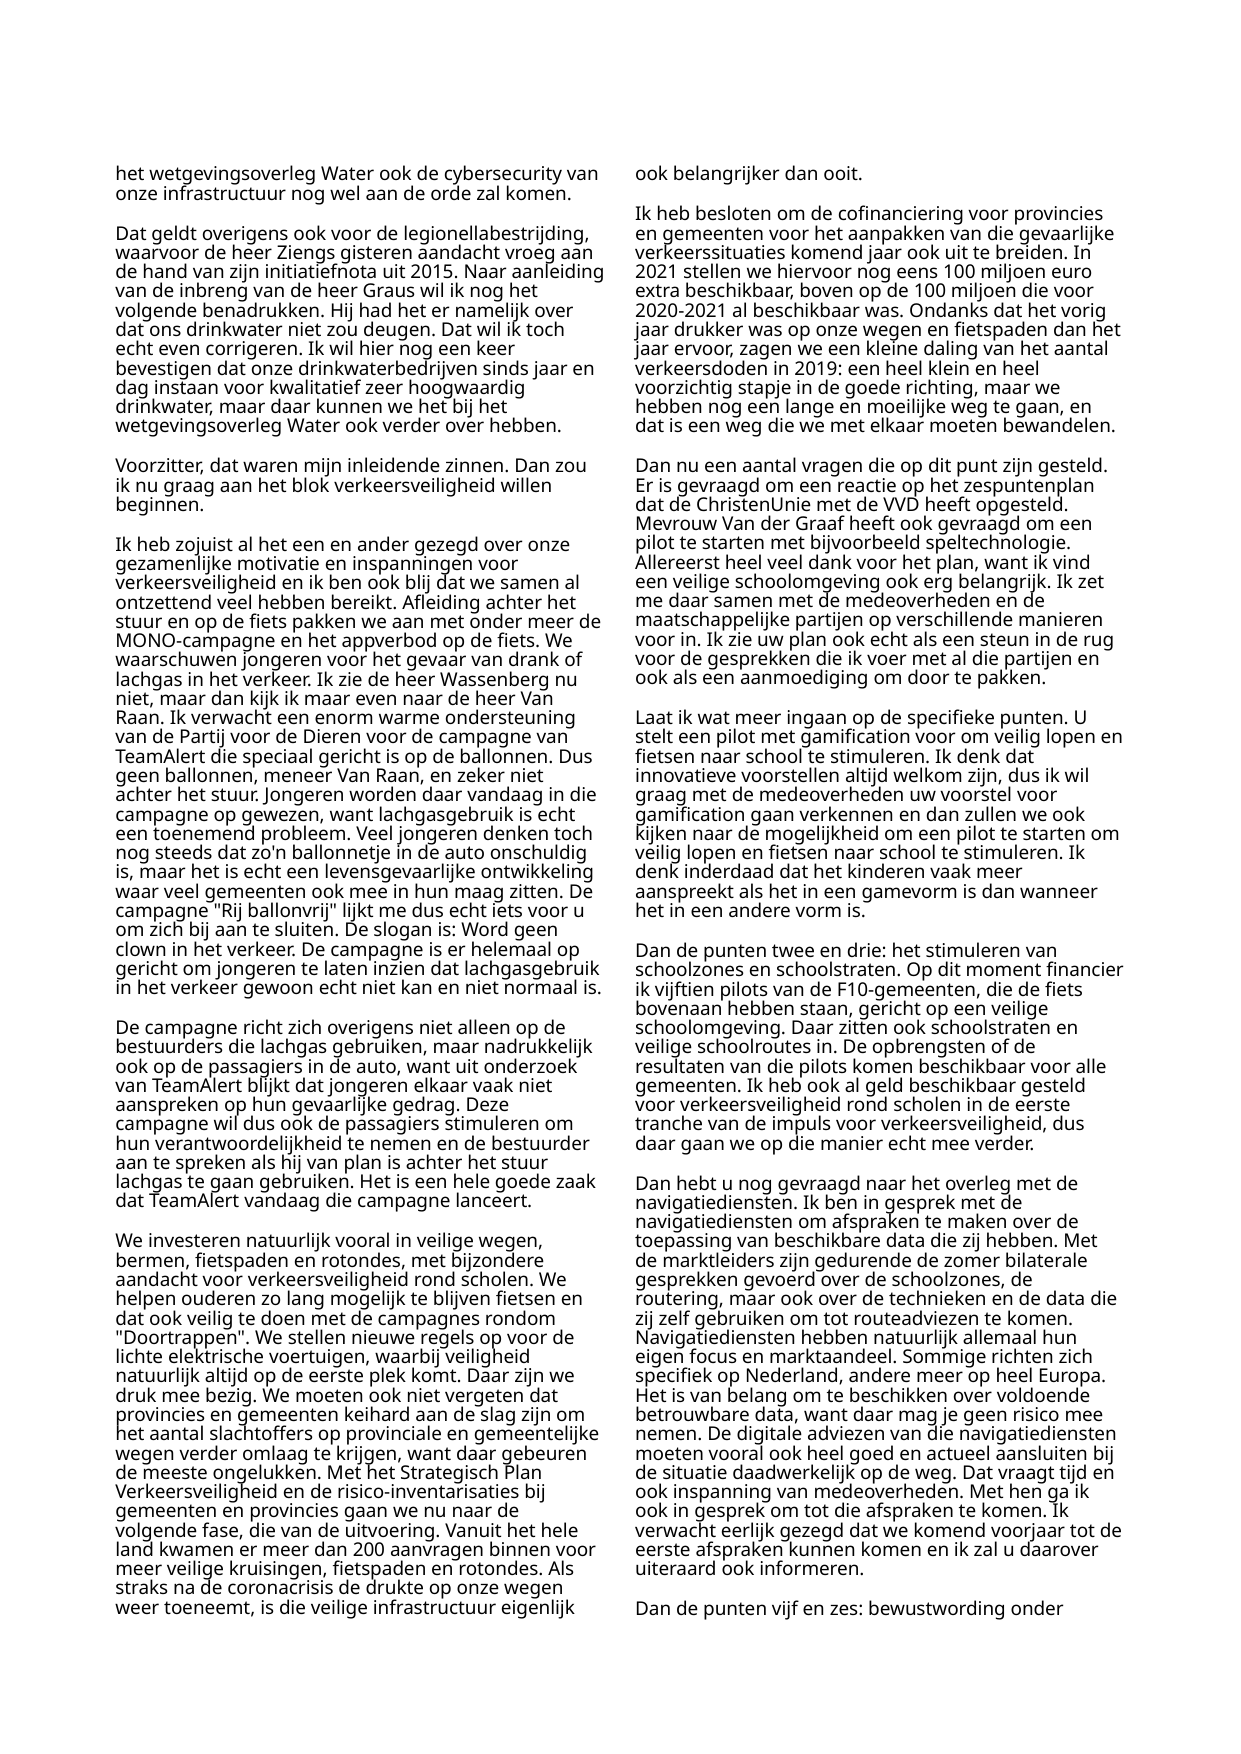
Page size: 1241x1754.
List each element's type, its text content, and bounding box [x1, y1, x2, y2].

text Dan nu een aantal vragen die op dit punt zijn gesteld. Er is gevraagd om een reactie op het zespuntenplan dat de ChristenUnie met de VVD heeft opgesteld. Mevrouw Van der Graaf heeft ook gevraagd om een pilot te starten met bijvoorbeeld speltechnologie. Allereerst heel veel dank voor het plan, want ik vind een veilige schoolomgeving ook erg belangrijk. Ik zet me daar samen met de medeoverheden en de maatschappelijke partijen op verschillende manieren voor in. Ik zie uw plan ook echt als een steun in de rug voor de gesprekken die ik voer met al die partijen en ook als een aanmoediging om door te pakken. [635, 457, 1125, 688]
text Dan de punten twee en drie: het stimuleren van schoolzones en schoolstraten. Op dit moment financier ik vijftien pilots van de F10-gemeenten, die de fiets bovenaan hebben staan, gericht op een veilige schoolomgeving. Daar zitten ook schoolstraten en veilige schoolroutes in. De opbrengsten of de resultaten van die pilots komen beschikbaar voor alle gemeenten. Ik heb ook al geld beschikbaar gesteld voor verkeersveiligheid rond scholen in de eerste tranche van de impuls voor verkeersveiligheid, dus daar gaan we op die manier echt mee verder. [635, 942, 1125, 1154]
text Ik heb besloten om de cofinanciering voor provincies en gemeenten voor het aanpakken van die gevaarlijke verkeerssituaties komend jaar ook uit te breiden. In 2021 stellen we hiervoor nog eens 100 miljoen euro extra beschikbaar, boven op de 100 miljoen die voor 2020-2021 al beschikbaar was. Ondanks dat het vorig jaar drukker was op onze wegen en fietspaden dan het jaar ervoor, zagen we een kleine daling van het aantal verkeersdoden in 2019: een heel klein en heel voorzichtig stapje in de goede richting, maar we hebben nog een lange en moeilijke weg te gaan, en dat is een weg die we met elkaar moeten bewandelen. [635, 205, 1125, 437]
text Dat geldt overigens ook voor de legionellabestrijding, waarvoor de heer Ziengs gisteren aandacht vroeg aan de hand van zijn initiatiefnota uit 2015. Naar aanleiding van de inbreng van de heer Graus wil ik nog het volgende benadrukken. Hij had het er namelijk over dat ons drinkwater niet zou deugen. Dat wil ik toch echt even corrigeren. Ik wil hier nog een keer bevestigen dat onze drinkwaterbedrijven sinds jaar en dag instaan voor kwalitatief zeer hoogwaardig drinkwater, maar daar kunnen we het bij het wetgevingsoverleg Water ook verder over hebben. [115, 224, 605, 437]
text Dan de punten vijf en zes: bewustwording onder [635, 1600, 1125, 1619]
text We investeren natuurlijk vooral in veilige wegen, bermen, fietspaden en rotondes, met bijzondere aandacht voor verkeersveiligheid rond scholen. We helpen ouderen zo lang mogelijk te blijven fietsen en dat ook veilig te doen met de campagnes rondom "Doortrappen". We stellen nieuwe regels op voor de lichte elektrische voertuigen, waarbij veiligheid natuurlijk altijd op de eerste plek komt. Daar zijn we druk mee bezig. We moeten ook niet vergeten dat provincies en gemeenten keihard aan de slag zijn om het aantal slachtoffers op provinciale en gemeentelijke wegen verder omlaag te krijgen, want daar gebeuren de meeste ongelukken. Met het Strategisch Plan Verkeersveiligheid en de risico-inventarisaties bij gemeenten en provincies gaan we nu naar de volgende fase, die van de uitvoering. Vanuit het hele land kwamen er meer dan 200 aanvragen binnen voor meer veilige kruisingen, fietspaden en rotondes. Als straks na de coronacrisis de drukte op onze wegen weer toeneemt, is die veilige infrastructuur eigenlijk [115, 1232, 605, 1618]
text ook belangrijker dan ooit. [635, 165, 1125, 184]
text het wetgevingsoverleg Water ook de cybersecurity van onze infrastructuur nog wel aan de orde zal komen. [115, 165, 605, 204]
text Laat ik wat meer ingaan op de specifieke punten. U stelt een pilot met gamification voor om veilig lopen en fietsen naar school te stimuleren. Ik denk dat innovatieve voorstellen altijd welkom zijn, dus ik wil graag met de medeoverheden uw voorstel voor gamification gaan verkennen en dan zullen we ook kijken naar de mogelijkheid om een pilot te starten om veilig lopen en fietsen naar school te stimuleren. Ik denk inderdaad dat het kinderen vaak meer aanspreekt als het in een gamevorm is dan wanneer het in een andere vorm is. [635, 709, 1125, 921]
text Voorzitter, dat waren mijn inleidende zinnen. Dan zou ik nu graag aan het blok verkeersveiligheid willen beginnen. [115, 457, 605, 515]
text Dan hebt u nog gevraagd naar het overleg met de navigatiediensten. Ik ben in gesprek met de navigatiediensten om afspraken te maken over de toepassing van beschikbare data die zij hebben. Met de marktleiders zijn gedurende de zomer bilaterale gesprekken gevoerd over de schoolzones, de routering, maar ook over de technieken en de data die zij zelf gebruiken om tot routeadviezen te komen. Navigatiediensten hebben natuurlijk allemaal hun eigen focus en marktaandeel. Sommige richten zich specifiek op Nederland, andere meer op heel Europa. Het is van belang om te beschikken over voldoende betrouwbare data, want daar mag je geen risico mee nemen. De digitale adviezen van die navigatiediensten moeten vooral ook heel goed en actueel aansluiten bij de situatie daadwerkelijk op de weg. Dat vraagt tijd en ook inspanning van medeoverheden. Met hen ga ik ook in gesprek om tot die afspraken te komen. Ik verwacht eerlijk gezegd dat we komend voorjaar tot de eerste afspraken kunnen komen en ik zal u daarover uiteraard ook informeren. [635, 1175, 1125, 1579]
text De campagne richt zich overigens niet alleen op de bestuurders die lachgas gebruiken, maar nadrukkelijk ook op de passagiers in de auto, want uit onderzoek van TeamAlert blijkt dat jongeren elkaar vaak niet aanspreken op hun gevaarlijke gedrag. Deze campagne wil dus ook de passagiers stimuleren om hun verantwoordelijkheid te nemen en de bestuurder aan te spreken als hij van plan is achter het stuur lachgas te gaan gebruiken. Het is een hele goede zaak dat TeamAlert vandaag die campagne lanceert. [115, 1019, 605, 1212]
text Ik heb zojuist al het een en ander gezegd over onze gezamenlijke motivatie en inspanningen voor verkeersveiligheid en ik ben ook blij dat we samen al ontzettend veel hebben bereikt. Afleiding achter het stuur en op de fiets pakken we aan met onder meer de MONO-campagne en het appverbod op de fiets. We waarschuwen jongeren voor het gevaar van drank of lachgas in het verkeer. Ik zie de heer Wassenberg nu niet, maar dan kijk ik maar even naar de heer Van Raan. Ik verwacht een enorm warme ondersteuning van de Partij voor de Dieren voor de campagne van TeamAlert die speciaal gericht is op de ballonnen. Dus geen ballonnen, meneer Van Raan, en zeker niet achter het stuur. Jongeren worden daar vandaag in die campagne op gewezen, want lachgasgebruik is echt een toenemend probleem. Veel jongeren denken toch nog steeds dat zo'n ballonnetje in de auto onschuldig is, maar het is echt een levensgevaarlijke ontwikkeling waar veel gemeenten ook mee in hun maag zitten. De campagne "Rij ballonvrij" lijkt me dus echt iets voor u om zich bij aan te sluiten. De slogan is: Word geen clown in het verkeer. De campagne is er helemaal op gericht om jongeren te laten inzien dat lachgasgebruik in het verkeer gewoon echt niet kan en niet normaal is. [115, 536, 605, 998]
